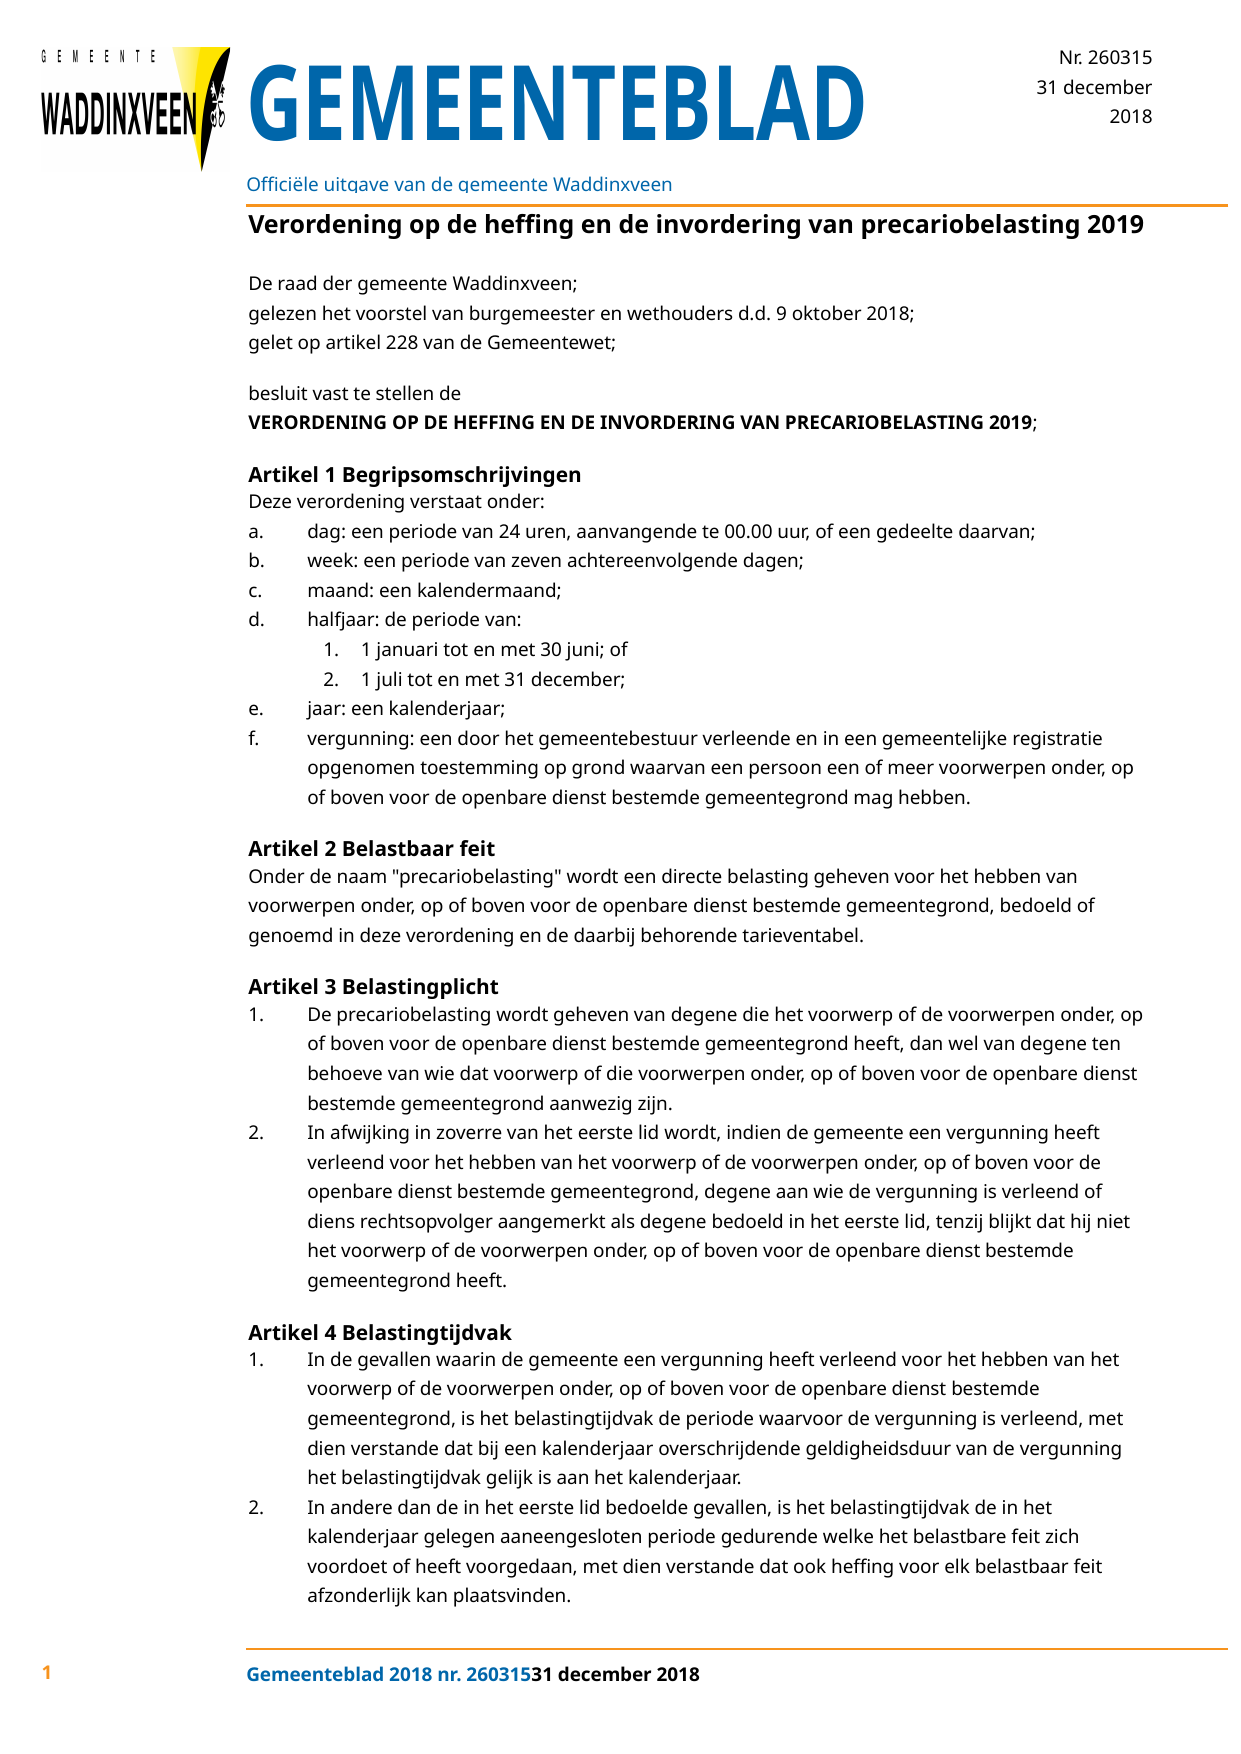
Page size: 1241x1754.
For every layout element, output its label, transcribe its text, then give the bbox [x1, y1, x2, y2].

list In de gevallen waarin de gemeente een vergunning heeft verleend voor het hebben van het voorwerp of de voorwerpen onder, op of boven voor de openbare dienst bestemde gemeentegrond, is het belastingtijdvak de periode waarvoor de vergunning is verleend, met dien verstande dat bij een kalenderjaar overschrijdende geldigheidsduur van de vergunning het belastingtijdvak gelijk is aan het kalenderjaar. [248, 1346, 1152, 1490]
list 1 juli tot en met 31 december; [323, 666, 1152, 691]
picture [41, 47, 231, 172]
text Artikel 2 Belastbaar feit [248, 834, 1152, 863]
text Artikel 1 Begripsomschrijvingen [248, 460, 1152, 488]
list vergunning: een door het gemeentebestuur verleende en in een gemeentelijke registratie opgenomen toestemming op grond waarvan een persoon een of meer voorwerpen onder, op of boven voor de openbare dienst bestemde gemeentegrond mag hebben. [248, 725, 1152, 810]
list jaar: een kalenderjaar; [248, 695, 1152, 721]
list In afwijking in zoverre van het eerste lid wordt, indien de gemeente een vergunning heeft verleend voor het hebben van het voorwerp of de voorwerpen onder, op of boven voor de openbare dienst bestemde gemeentegrond, degene aan wie de vergunning is verleend of diens rechtsopvolger aangemerkt als degene bedoeld in het eerste lid, tenzij blijkt dat hij niet het voorwerp of de voorwerpen onder, op of boven voor de openbare dienst bestemde gemeentegrond heeft. [248, 1119, 1152, 1293]
text Verordening op de heffing en de invordering van precariobelasting 2019 [248, 207, 1152, 241]
text Artikel 3 Belastingplicht [248, 972, 1152, 1001]
list De precariobelasting wordt geheven van degene die het voorwerp of de voorwerpen onder, op of boven voor de openbare dienst bestemde gemeentegrond heeft, dan wel van degene ten behoeve van wie dat voorwerp of die voorwerpen onder, op of boven voor de openbare dienst bestemde gemeentegrond aanwezig zijn. [248, 1001, 1152, 1115]
list halfjaar: de periode van: [248, 607, 1152, 632]
text De raad der gemeente Waddinxveen; [248, 270, 1152, 296]
text Onder de naam "precariobelasting" wordt een directe belasting geheven voor het hebben van voorwerpen onder, op of boven voor de openbare dienst bestemde gemeentegrond, bedoeld of genoemd in deze verordening en de daarbij behorende tarieventabel. [248, 863, 1152, 948]
text Deze verordening verstaat onder: [248, 488, 1152, 514]
list 1 januari tot en met 30 juni; of [323, 636, 1152, 662]
text gelet op artikel 228 van de Gemeentewet; [248, 329, 1152, 355]
text besluit vast te stellen de [248, 380, 1152, 406]
list maand: een kalendermaand; [248, 577, 1152, 603]
list dag: een periode van 24 uren, aanvangende te 00.00 uur, of een gedeelte daarvan; [248, 518, 1152, 543]
text gelezen het voorstel van burgemeester en wethouders d.d. 9 oktober 2018; [248, 300, 1152, 326]
text VERORDENING OP DE HEFFING EN DE INVORDERING VAN PRECARIOBELASTING 2019; [248, 409, 1152, 435]
text Artikel 4 Belastingtijdvak [248, 1318, 1152, 1346]
list In andere dan de in het eerste lid bedoelde gevallen, is het belastingtijdvak de in het kalenderjaar gelegen aaneengesloten periode gedurende welke het belastbare feit zich voordoet of heeft voorgedaan, met dien verstande dat ook heffing voor elk belastbaar feit afzonderlijk kan plaatsvinden. [248, 1494, 1152, 1608]
list week: een periode van zeven achtereenvolgende dagen; [248, 547, 1152, 573]
